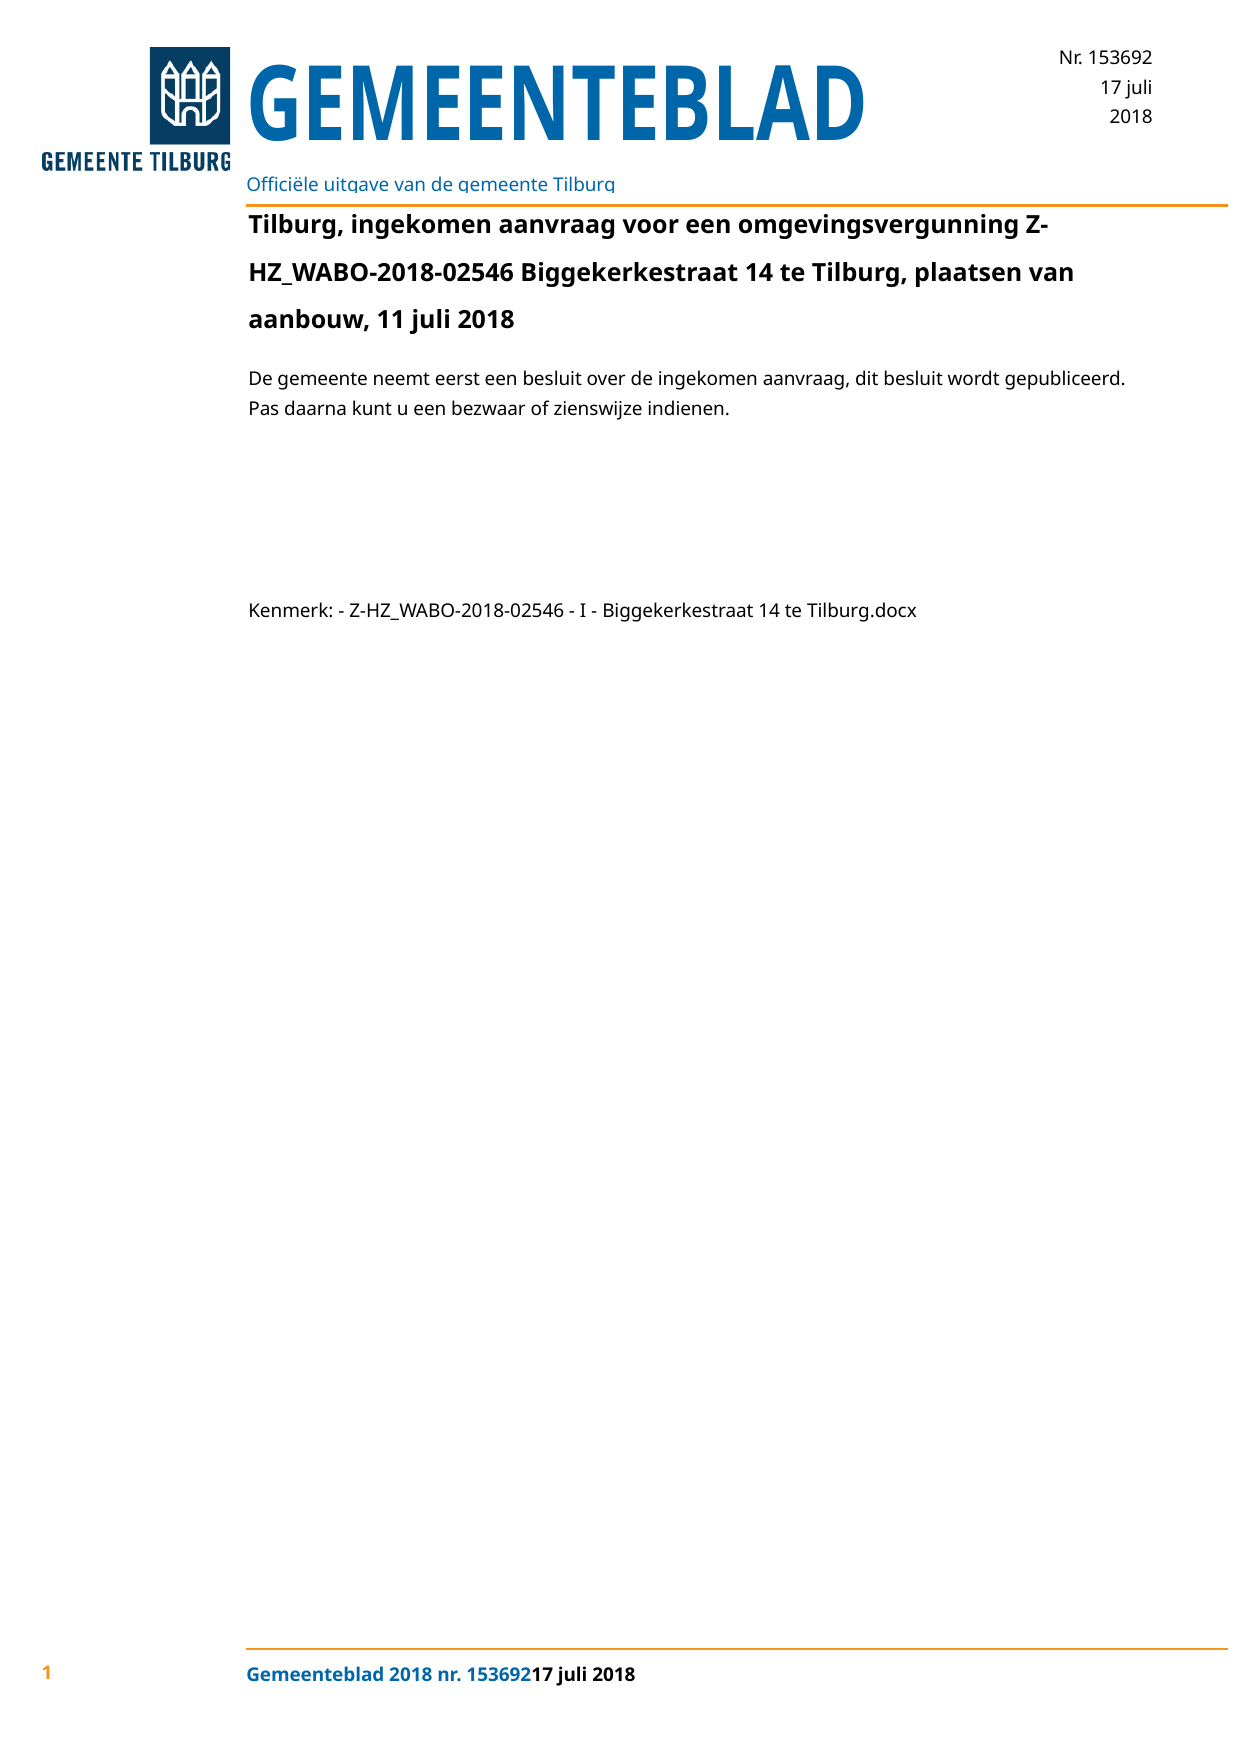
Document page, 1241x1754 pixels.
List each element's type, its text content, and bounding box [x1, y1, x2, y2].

text Kenmerk: - Z-HZ_WABO-2018-02546 - I - Biggekerkestraat 14 te Tilburg.docx [248, 597, 1152, 622]
picture [41, 47, 231, 172]
text Tilburg, ingekomen aanvraag voor een omgevingsvergunning Z-HZ_WABO-2018-02546 Biggekerkestraat 14 te Tilburg, plaatsen van aanbouw, 11 juli 2018 [248, 207, 1152, 336]
text De gemeente neemt eerst een besluit over de ingekomen aanvraag, dit besluit wordt gepubliceerd. Pas daarna kunt u een bezwaar of zienswijze indienen. [248, 366, 1152, 421]
